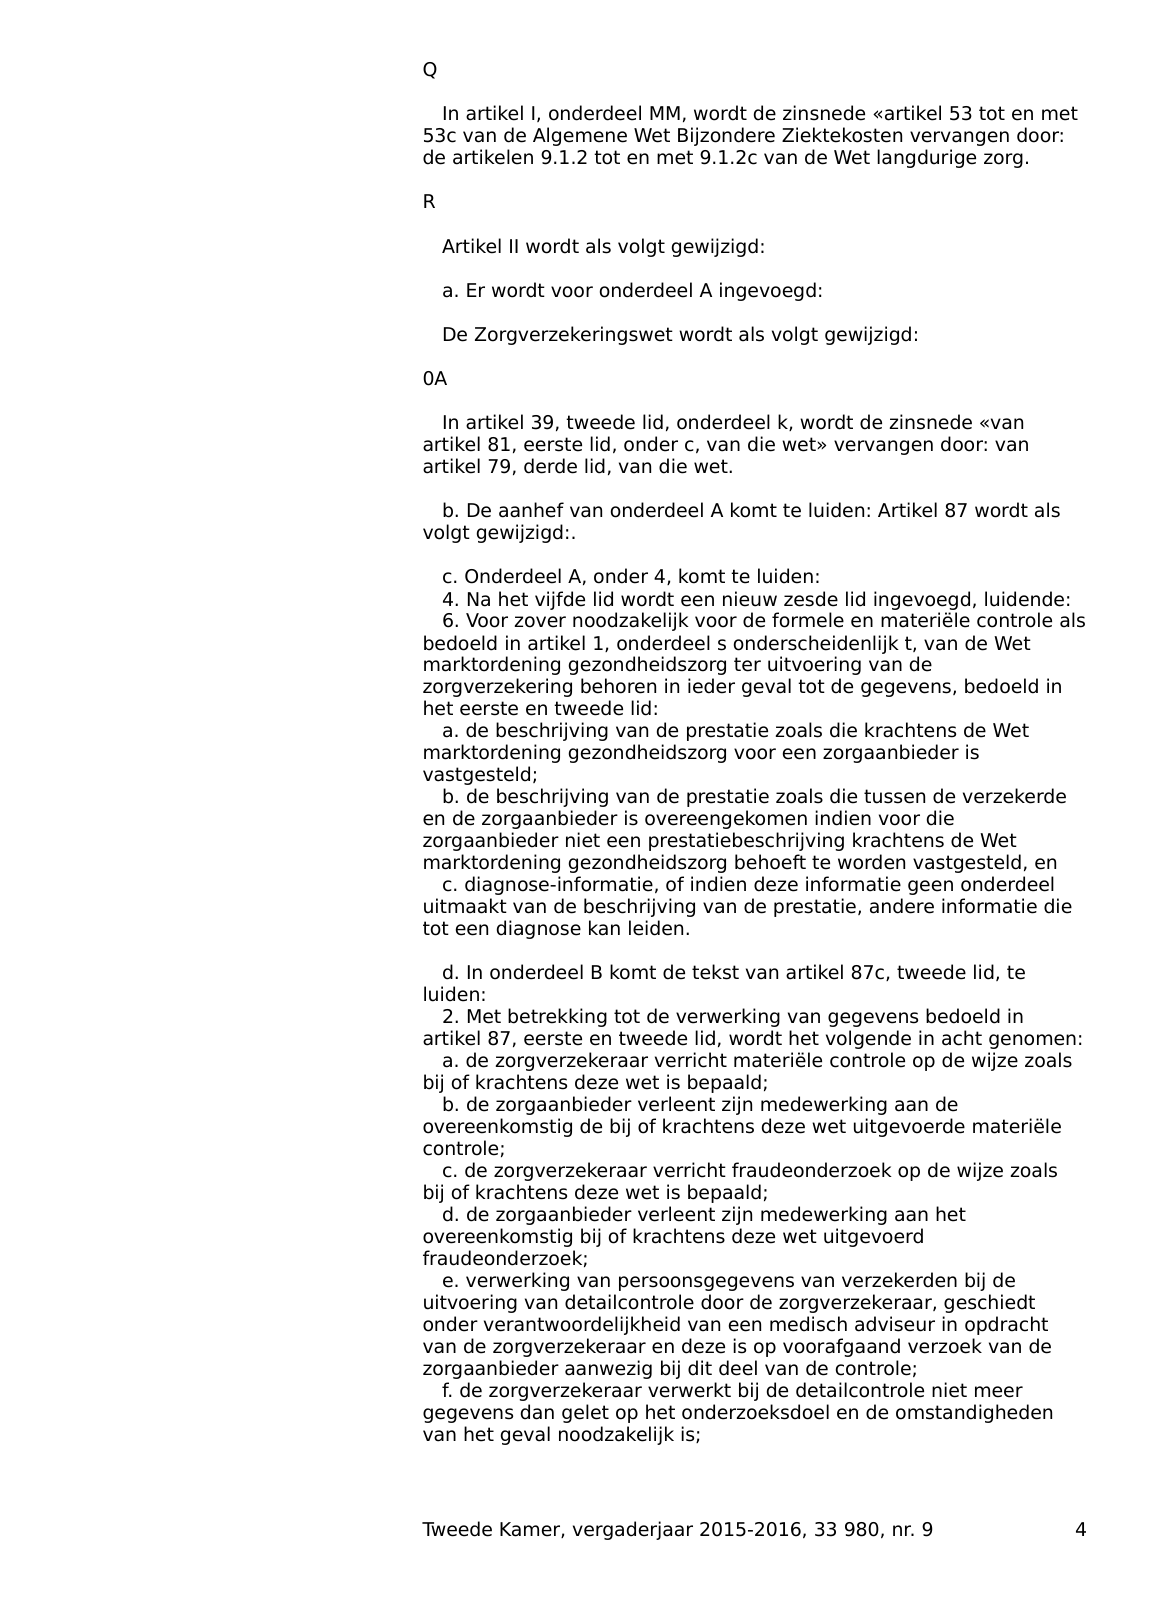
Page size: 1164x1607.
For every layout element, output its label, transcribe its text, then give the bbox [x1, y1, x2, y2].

subtitle Q [422, 59, 1087, 81]
text d. de zorgaanbieder verleent zijn medewerking aan het overeenkomstig bij of krachtens deze wet uitgevoerd fraudeonderzoek; [422, 1204, 1087, 1270]
text In artikel I, onderdeel MM, wordt de zinsnede «artikel 53 tot en met 53c van de Algemene Wet Bijzondere Ziektekosten vervangen door: de artikelen 9.1.2 tot en met 9.1.2c van de Wet langdurige zorg. [422, 103, 1087, 169]
text Artikel II wordt als volgt gewijzigd: [422, 236, 1087, 257]
text 6. Voor zover noodzakelijk voor de formele en materiële controle als bedoeld in artikel 1, onderdeel s onderscheidenlijk t, van de Wet marktordening gezondheidszorg ter uitvoering van de zorgverzekering behoren in ieder geval tot de gegevens, bedoeld in het eerste en tweede lid: [422, 610, 1087, 720]
text d. In onderdeel B komt de tekst van artikel 87c, tweede lid, te luiden: [422, 962, 1087, 1006]
subtitle 0A [422, 368, 1087, 390]
text c. diagnose-informatie, of indien deze informatie geen onderdeel uitmaakt van de beschrijving van de prestatie, andere informatie die tot een diagnose kan leiden. [422, 874, 1087, 940]
text In artikel 39, tweede lid, onderdeel k, wordt de zinsnede «van artikel 81, eerste lid, onder c, van die wet» vervangen door: van artikel 79, derde lid, van die wet. [422, 412, 1087, 478]
text 2. Met betrekking tot de verwerking van gegevens bedoeld in artikel 87, eerste en tweede lid, wordt het volgende in acht genomen: [422, 1006, 1087, 1050]
text De Zorgverzekeringswet wordt als volgt gewijzigd: [422, 324, 1087, 346]
text c. de zorgverzekeraar verricht fraudeonderzoek op de wijze zoals bij of krachtens deze wet is bepaald; [422, 1160, 1087, 1204]
text f. de zorgverzekeraar verwerkt bij de detailcontrole niet meer gegevens dan gelet op het onderzoeksdoel en de omstandigheden van het geval noodzakelijk is; [422, 1380, 1087, 1446]
text b. de beschrijving van de prestatie zoals die tussen de verzekerde en de zorgaanbieder is overeengekomen indien voor die zorgaanbieder niet een prestatiebeschrijving krachtens de Wet marktordening gezondheidszorg behoeft te worden vastgesteld, en [422, 786, 1087, 874]
text a. Er wordt voor onderdeel A ingevoegd: [422, 280, 1087, 302]
subtitle R [422, 191, 1087, 213]
text 4. Na het vijfde lid wordt een nieuw zesde lid ingevoegd, luidende: [422, 588, 1087, 610]
text e. verwerking van persoonsgegevens van verzekerden bij de uitvoering van detailcontrole door de zorgverzekeraar, geschiedt onder verantwoordelijkheid van een medisch adviseur in opdracht van de zorgverzekeraar en deze is op voorafgaand verzoek van de zorgaanbieder aanwezig bij dit deel van de controle; [422, 1270, 1087, 1380]
text b. de zorgaanbieder verleent zijn medewerking aan de overeenkomstig de bij of krachtens deze wet uitgevoerde materiële controle; [422, 1094, 1087, 1160]
text c. Onderdeel A, onder 4, komt te luiden: [422, 566, 1087, 588]
text b. De aanhef van onderdeel A komt te luiden: Artikel 87 wordt als volgt gewijzigd:. [422, 500, 1087, 544]
text a. de zorgverzekeraar verricht materiële controle op de wijze zoals bij of krachtens deze wet is bepaald; [422, 1050, 1087, 1094]
text a. de beschrijving van de prestatie zoals die krachtens de Wet marktordening gezondheidszorg voor een zorgaanbieder is vastgesteld; [422, 720, 1087, 786]
